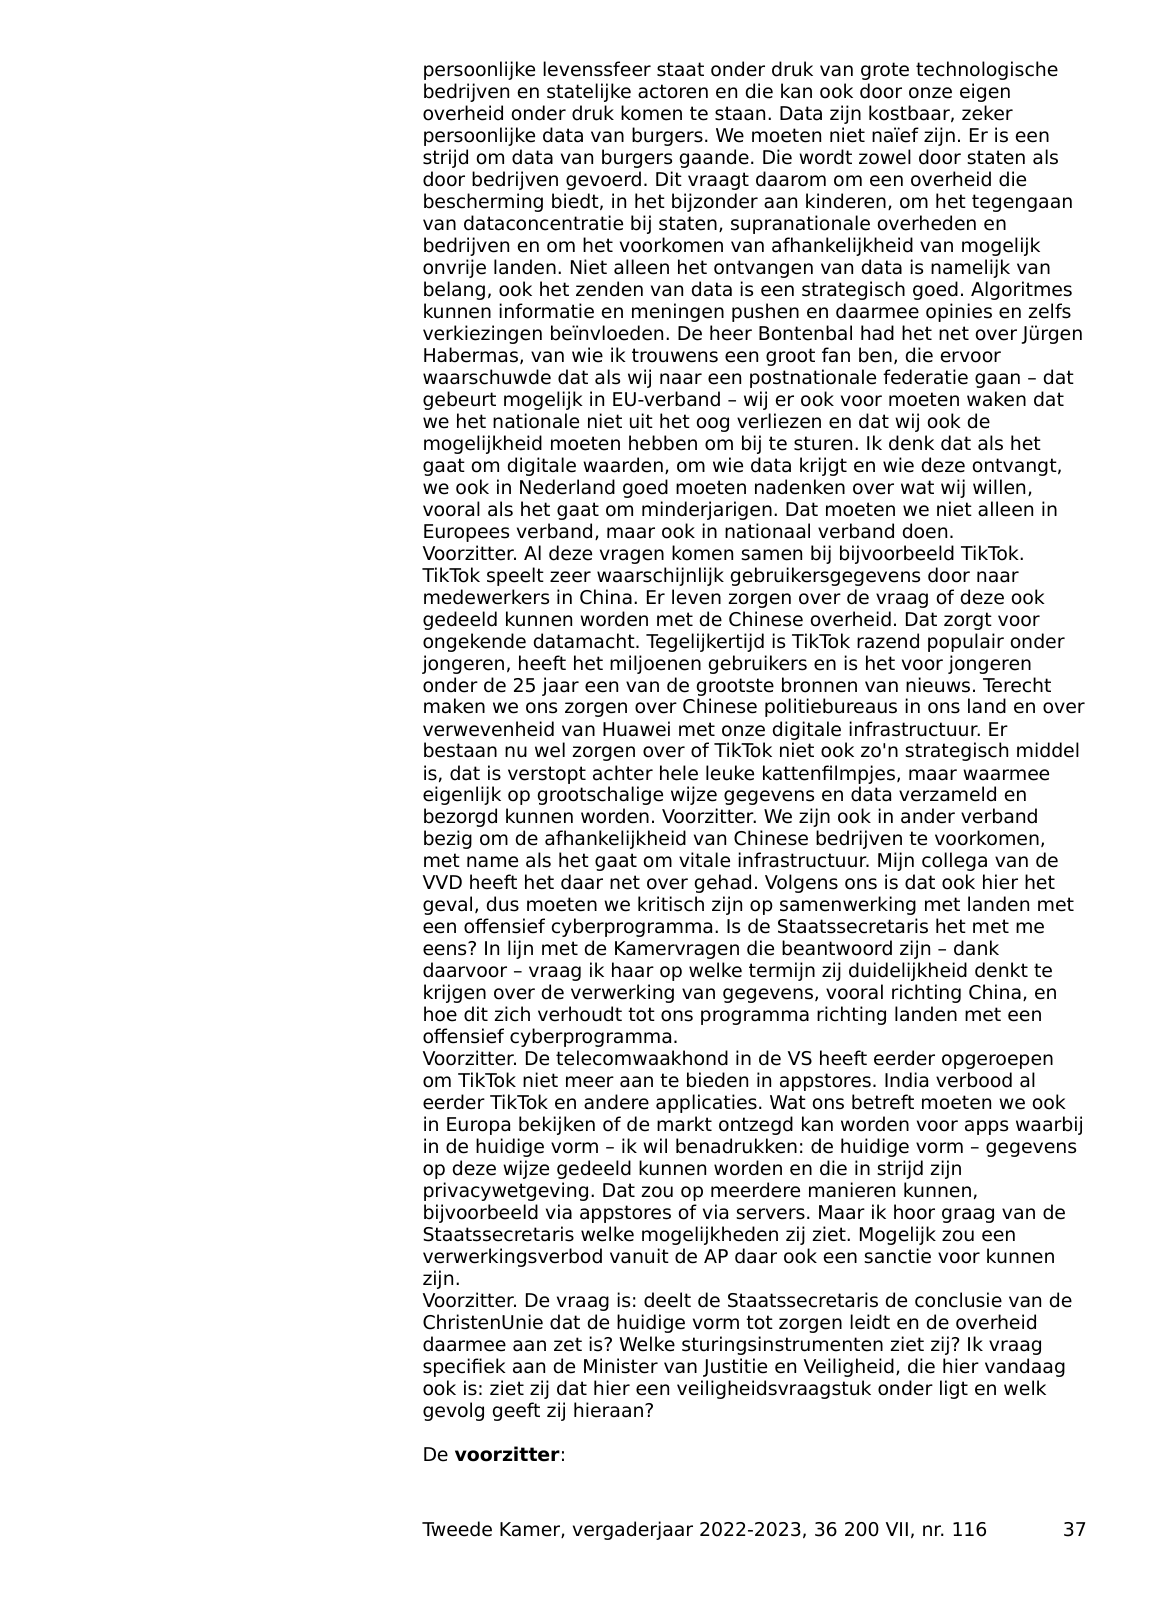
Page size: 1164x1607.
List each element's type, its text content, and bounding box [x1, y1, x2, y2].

text Voorzitter. Al deze vragen komen samen bij bijvoorbeeld TikTok. TikTok speelt zeer waarschijnlijk gebruikersgegevens door naar medewerkers in China. Er leven zorgen over de vraag of deze ook gedeeld kunnen worden met de Chinese overheid. Dat zorgt voor ongekende datamacht. Tegelijkertijd is TikTok razend populair onder jongeren, heeft het miljoenen gebruikers en is het voor jongeren onder de 25 jaar een van de grootste bronnen van nieuws. Terecht maken we ons zorgen over Chinese politiebureaus in ons land en over verwevenheid van Huawei met onze digitale infrastructuur. Er bestaan nu wel zorgen over of TikTok niet ook zo'n strategisch middel is, dat is verstopt achter hele leuke kattenfilmpjes, maar waarmee eigenlijk op grootschalige wijze gegevens en data verzameld en bezorgd kunnen worden. Voorzitter. We zijn ook in ander verband bezig om de afhankelijkheid van Chinese bedrijven te voorkomen, met name als het gaat om vitale infrastructuur. Mijn collega van de VVD heeft het daar net over gehad. Volgens ons is dat ook hier het geval, dus moeten we kritisch zijn op samenwerking met landen met een offensief cyberprogramma. Is de Staatssecretaris het met me eens? In lijn met de Kamervragen die beantwoord zijn – dank daarvoor – vraag ik haar op welke termijn zij duidelijkheid denkt te krijgen over de verwerking van gegevens, vooral richting China, en hoe dit zich verhoudt tot ons programma richting landen met een offensief cyberprogramma. [422, 543, 1087, 1048]
text persoonlijke levenssfeer staat onder druk van grote technologische bedrijven en statelijke actoren en die kan ook door onze eigen overheid onder druk komen te staan. Data zijn kostbaar, zeker persoonlijke data van burgers. We moeten niet naïef zijn. Er is een strijd om data van burgers gaande. Die wordt zowel door staten als door bedrijven gevoerd. Dit vraagt daarom om een overheid die bescherming biedt, in het bijzonder aan kinderen, om het tegengaan van dataconcentratie bij staten, supranationale overheden en bedrijven en om het voorkomen van afhankelijkheid van mogelijk onvrije landen. Niet alleen het ontvangen van data is namelijk van belang, ook het zenden van data is een strategisch goed. Algoritmes kunnen informatie en meningen pushen en daarmee opinies en zelfs verkiezingen beïnvloeden. De heer Bontenbal had het net over Jürgen Habermas, van wie ik trouwens een groot fan ben, die ervoor waarschuwde dat als wij naar een postnationale federatie gaan – dat gebeurt mogelijk in EU-verband – wij er ook voor moeten waken dat we het nationale niet uit het oog verliezen en dat wij ook de mogelijkheid moeten hebben om bij te sturen. Ik denk dat als het gaat om digitale waarden, om wie data krijgt en wie deze ontvangt, we ook in Nederland goed moeten nadenken over wat wij willen, vooral als het gaat om minderjarigen. Dat moeten we niet alleen in Europees verband, maar ook in nationaal verband doen. [422, 59, 1087, 543]
text Voorzitter. De vraag is: deelt de Staatssecretaris de conclusie van de ChristenUnie dat de huidige vorm tot zorgen leidt en de overheid daarmee aan zet is? Welke sturingsinstrumenten ziet zij? Ik vraag specifiek aan de Minister van Justitie en Veiligheid, die hier vandaag ook is: ziet zij dat hier een veiligheidsvraagstuk onder ligt en welk gevolg geeft zij hieraan? [422, 1290, 1087, 1422]
text De voorzitter: [422, 1444, 1087, 1466]
text Voorzitter. De telecomwaakhond in de VS heeft eerder opgeroepen om TikTok niet meer aan te bieden in appstores. India verbood al eerder TikTok en andere applicaties. Wat ons betreft moeten we ook in Europa bekijken of de markt ontzegd kan worden voor apps waarbij in de huidige vorm – ik wil benadrukken: de huidige vorm – gegevens op deze wijze gedeeld kunnen worden en die in strijd zijn privacywetgeving. Dat zou op meerdere manieren kunnen, bijvoorbeeld via appstores of via servers. Maar ik hoor graag van de Staatssecretaris welke mogelijkheden zij ziet. Mogelijk zou een verwerkingsverbod vanuit de AP daar ook een sanctie voor kunnen zijn. [422, 1048, 1087, 1290]
